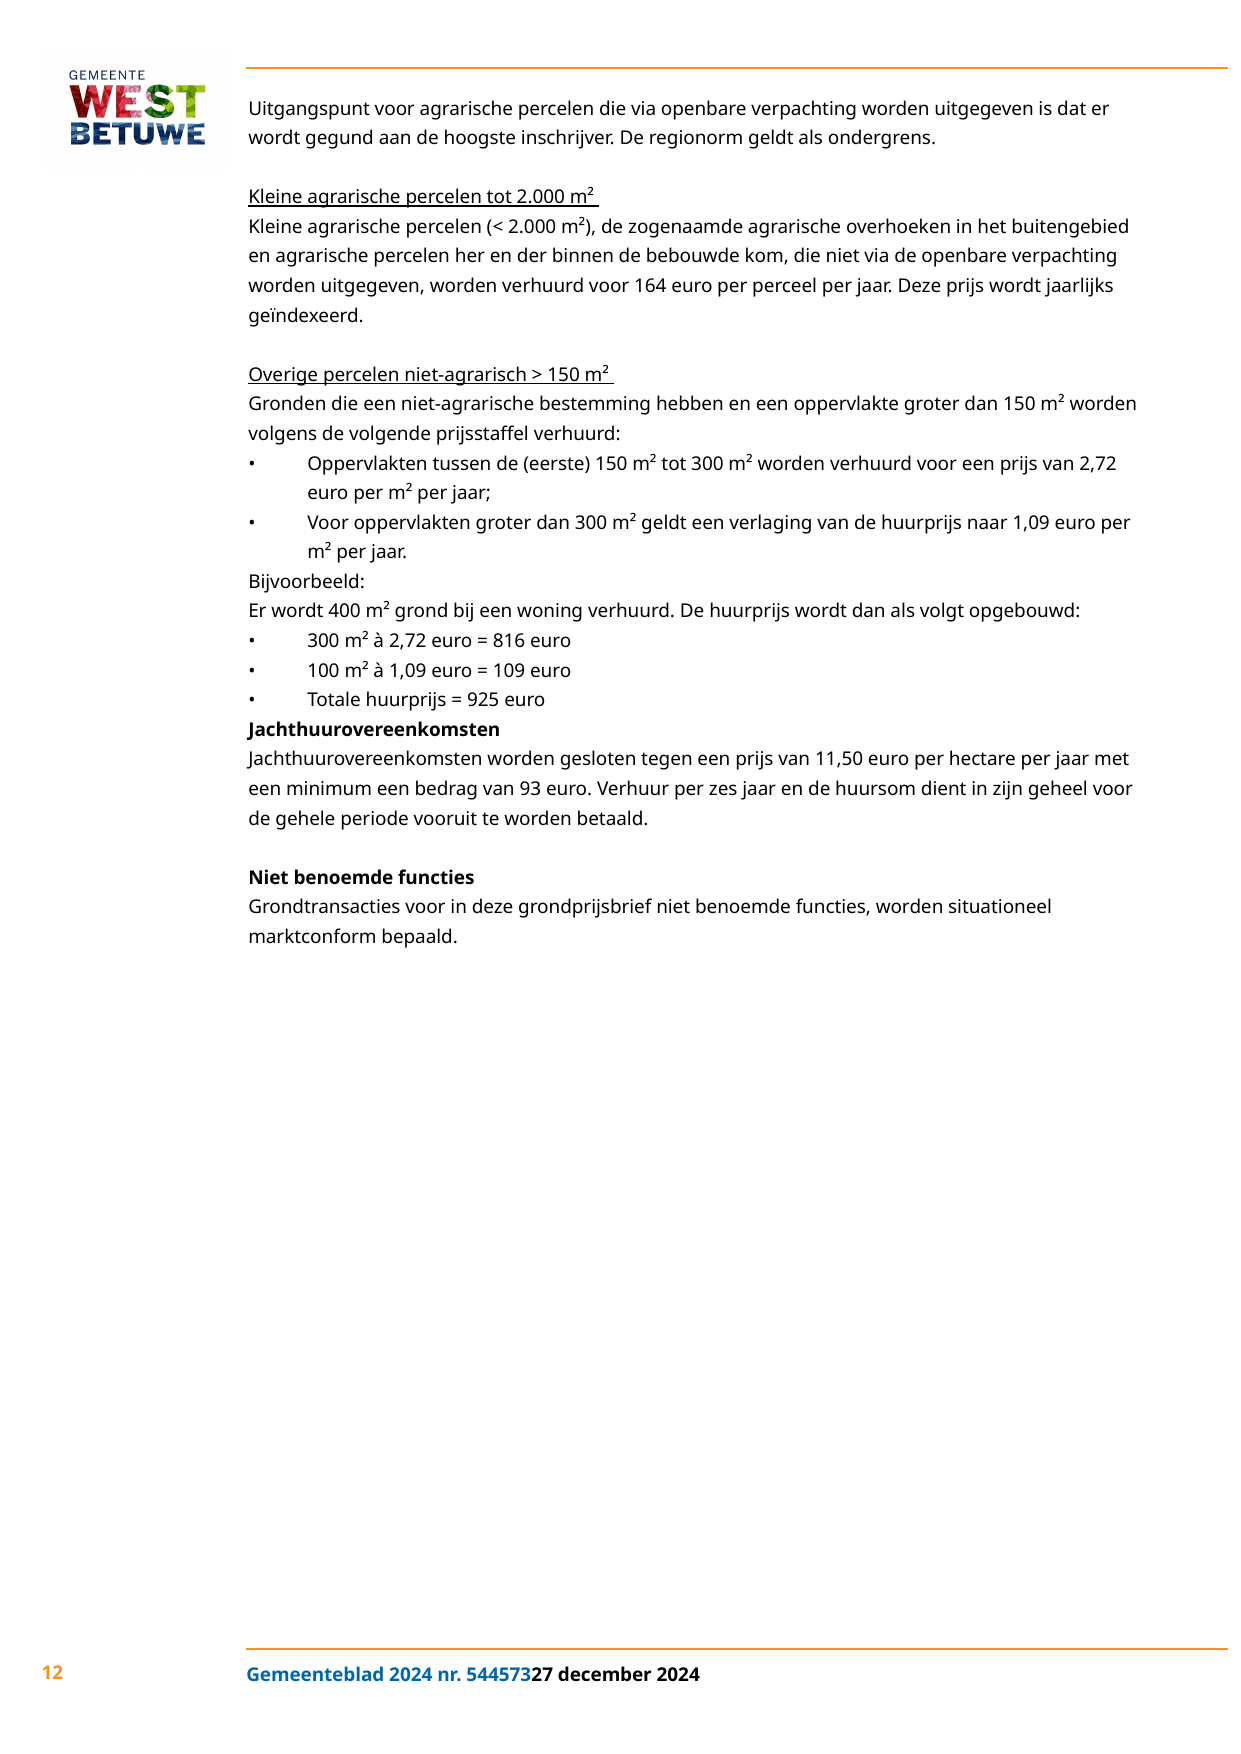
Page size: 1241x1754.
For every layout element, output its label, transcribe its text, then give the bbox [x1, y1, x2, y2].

list Oppervlakten tussen de (eerste) 150 m² tot 300 m² worden verhuurd voor een prijs van 2,72 euro per m² per jaar; [248, 450, 1152, 505]
text Bijvoorbeeld: [248, 568, 1152, 594]
text Uitgangspunt voor agrarische percelen die via openbare verpachting worden uitgegeven is dat er wordt gegund aan de hoogste inschrijver. De regionorm geldt als ondergrens. [248, 95, 1152, 150]
text Kleine agrarische percelen (< 2.000 m²), de zogenaamde agrarische overhoeken in het buitengebied en agrarische percelen her en der binnen de bebouwde kom, die niet via de openbare verpachting worden uitgegeven, worden verhuurd voor 164 euro per perceel per jaar. Deze prijs wordt jaarlijks geïndexeerd. [248, 213, 1152, 328]
text Overige percelen niet-agrarisch > 150 m² [248, 361, 1152, 387]
text Kleine agrarische percelen tot 2.000 m² [248, 183, 1152, 209]
list Voor oppervlakten groter dan 300 m² geldt een verlaging van de huurprijs naar 1,09 euro per m² per jaar. [248, 509, 1152, 564]
picture [41, 47, 231, 172]
text Er wordt 400 m² grond bij een woning verhuurd. De huurprijs wordt dan als volgt opgebouwd: [248, 598, 1152, 623]
list 100 m² à 1,09 euro = 109 euro [248, 657, 1152, 683]
text Grondtransacties voor in deze grondprijsbrief niet benoemde functies, worden situationeel marktconform bepaald. [248, 893, 1152, 949]
text Jachthuurovereenkomsten [248, 716, 1152, 742]
text Niet benoemde functies [248, 864, 1152, 890]
text Gronden die een niet-agrarische bestemming hebben en een oppervlakte groter dan 150 m² worden volgens de volgende prijsstaffel verhuurd: [248, 391, 1152, 446]
text Jachthuurovereenkomsten worden gesloten tegen een prijs van 11,50 euro per hectare per jaar met een minimum een bedrag van 93 euro. Verhuur per zes jaar en de huursom dient in zijn geheel voor de gehele periode vooruit te worden betaald. [248, 746, 1152, 831]
list 300 m² à 2,72 euro = 816 euro [248, 627, 1152, 653]
list Totale huurprijs = 925 euro [248, 686, 1152, 712]
